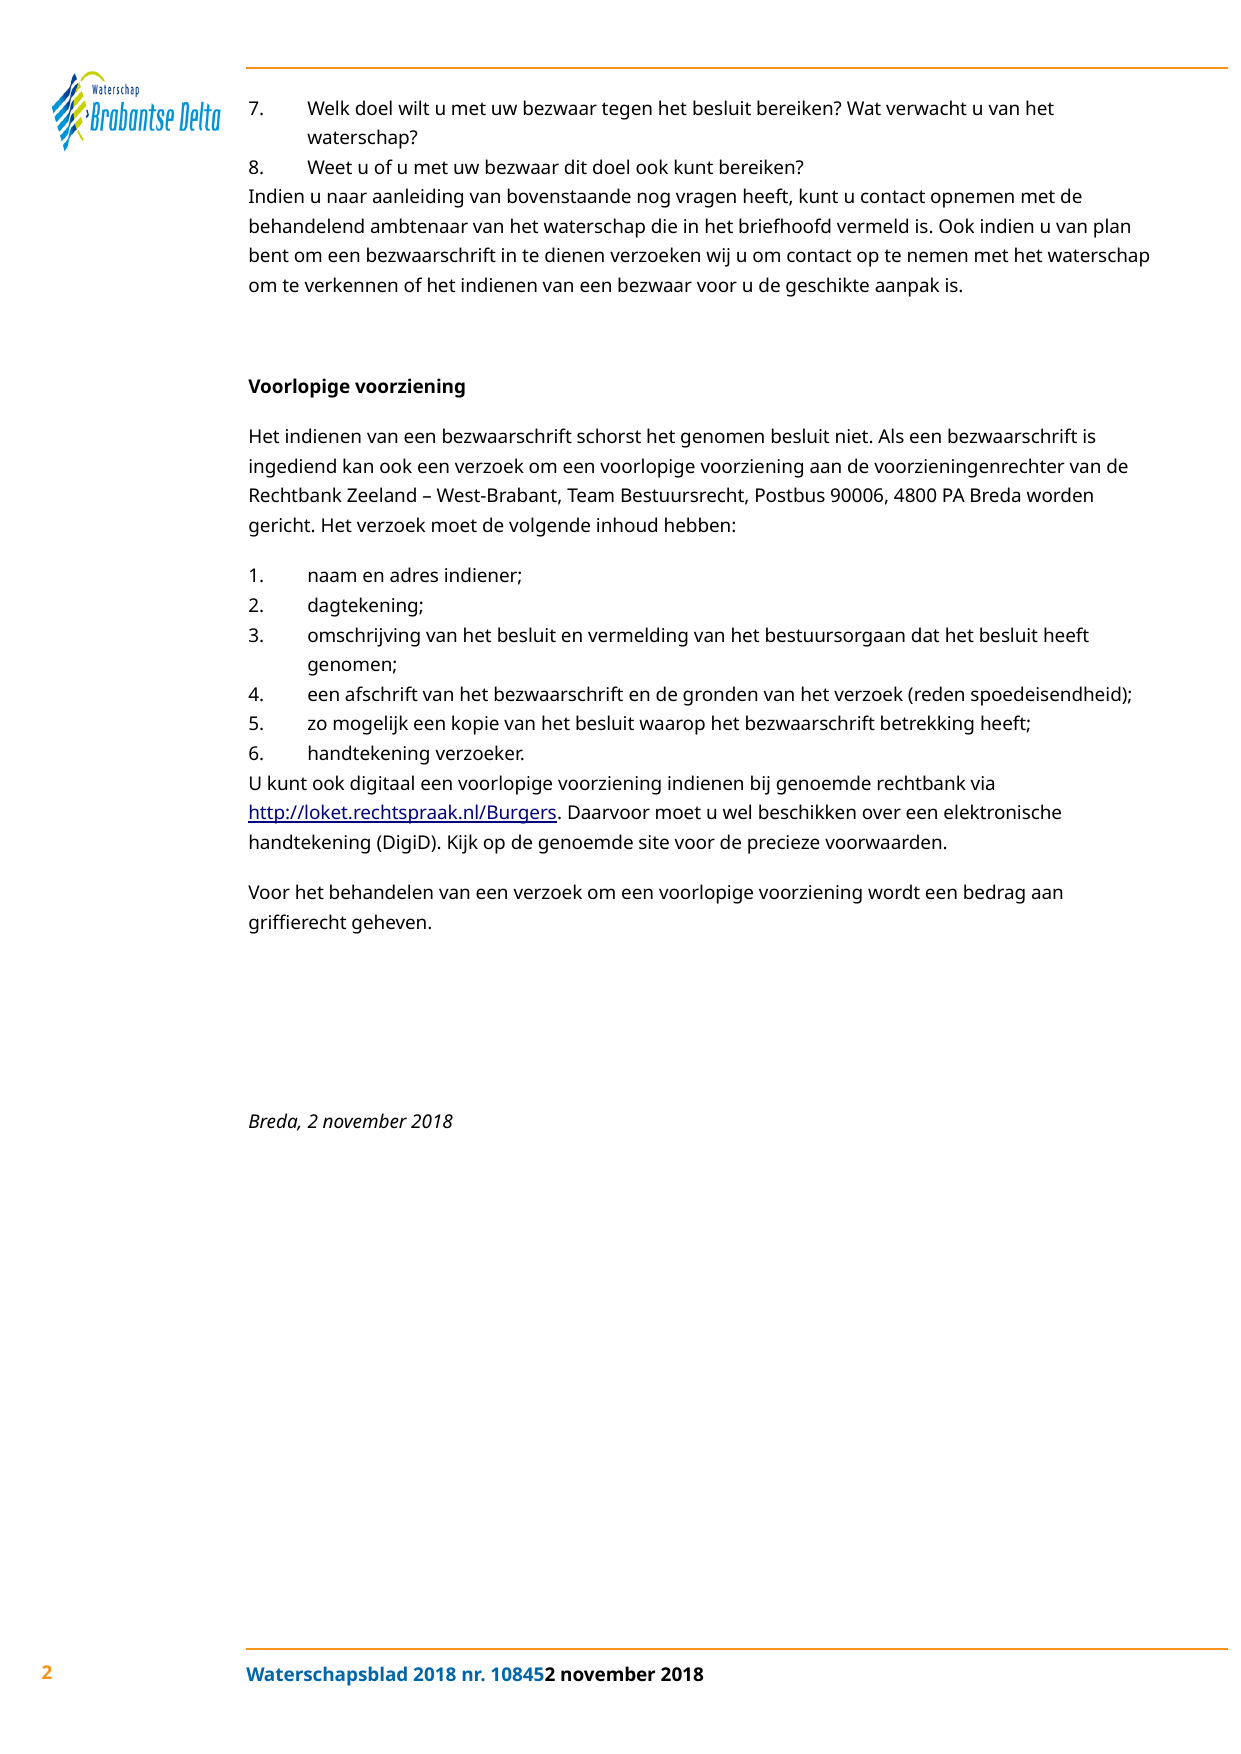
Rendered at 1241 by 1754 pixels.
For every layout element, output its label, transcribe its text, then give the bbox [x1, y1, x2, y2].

picture [41, 47, 231, 172]
list handtekening verzoeker. [248, 740, 1152, 766]
list naam en adres indiener; [248, 563, 1152, 588]
list Weet u of u met uw bezwaar dit doel ook kunt bereiken? [248, 154, 1152, 180]
list Welk doel wilt u met uw bezwaar tegen het besluit bereiken? Wat verwacht u van het waterschap? [248, 95, 1152, 150]
text Voorlopige voorziening [248, 373, 1152, 399]
list dagtekening; [248, 592, 1152, 618]
list zo mogelijk een kopie van het besluit waarop het bezwaarschrift betrekking heeft; [248, 711, 1152, 736]
list een afschrift van het bezwaarschrift en de gronden van het verzoek (reden spoedeisendheid); [248, 681, 1152, 707]
text U kunt ook digitaal een voorlopige voorziening indienen bij genoemde rechtbank via http://loket.rechtspraak.nl/Burgers. Daarvoor moet u wel beschikken over een elektronische handtekening (DigiD). Kijk op de genoemde site voor de precieze voorwaarden. [248, 770, 1152, 855]
text Voor het behandelen van een verzoek om een voorlopige voorziening wordt een bedrag aan griffierecht geheven. [248, 879, 1152, 935]
text Het indienen van een bezwaarschrift schorst het genomen besluit niet. Als een bezwaarschrift is ingediend kan ook een verzoek om een voorlopige voorziening aan de voorzieningenrechter van de Rechtbank Zeeland – West-Brabant, Team Bestuursrecht, Postbus 90006, 4800 PA Breda worden gericht. Het verzoek moet de volgende inhoud hebben: [248, 423, 1152, 538]
text Breda, 2 november 2018 [248, 1108, 1152, 1134]
text Indien u naar aanleiding van bovenstaande nog vragen heeft, kunt u contact opnemen met de behandelend ambtenaar van het waterschap die in het briefhoofd vermeld is. Ook indien u van plan bent om een bezwaarschrift in te dienen verzoeken wij u om contact op te nemen met het waterschap om te verkennen of het indienen van een bezwaar voor u de geschikte aanpak is. [248, 183, 1152, 298]
list omschrijving van het besluit en vermelding van het bestuursorgaan dat het besluit heeft genomen; [248, 622, 1152, 677]
